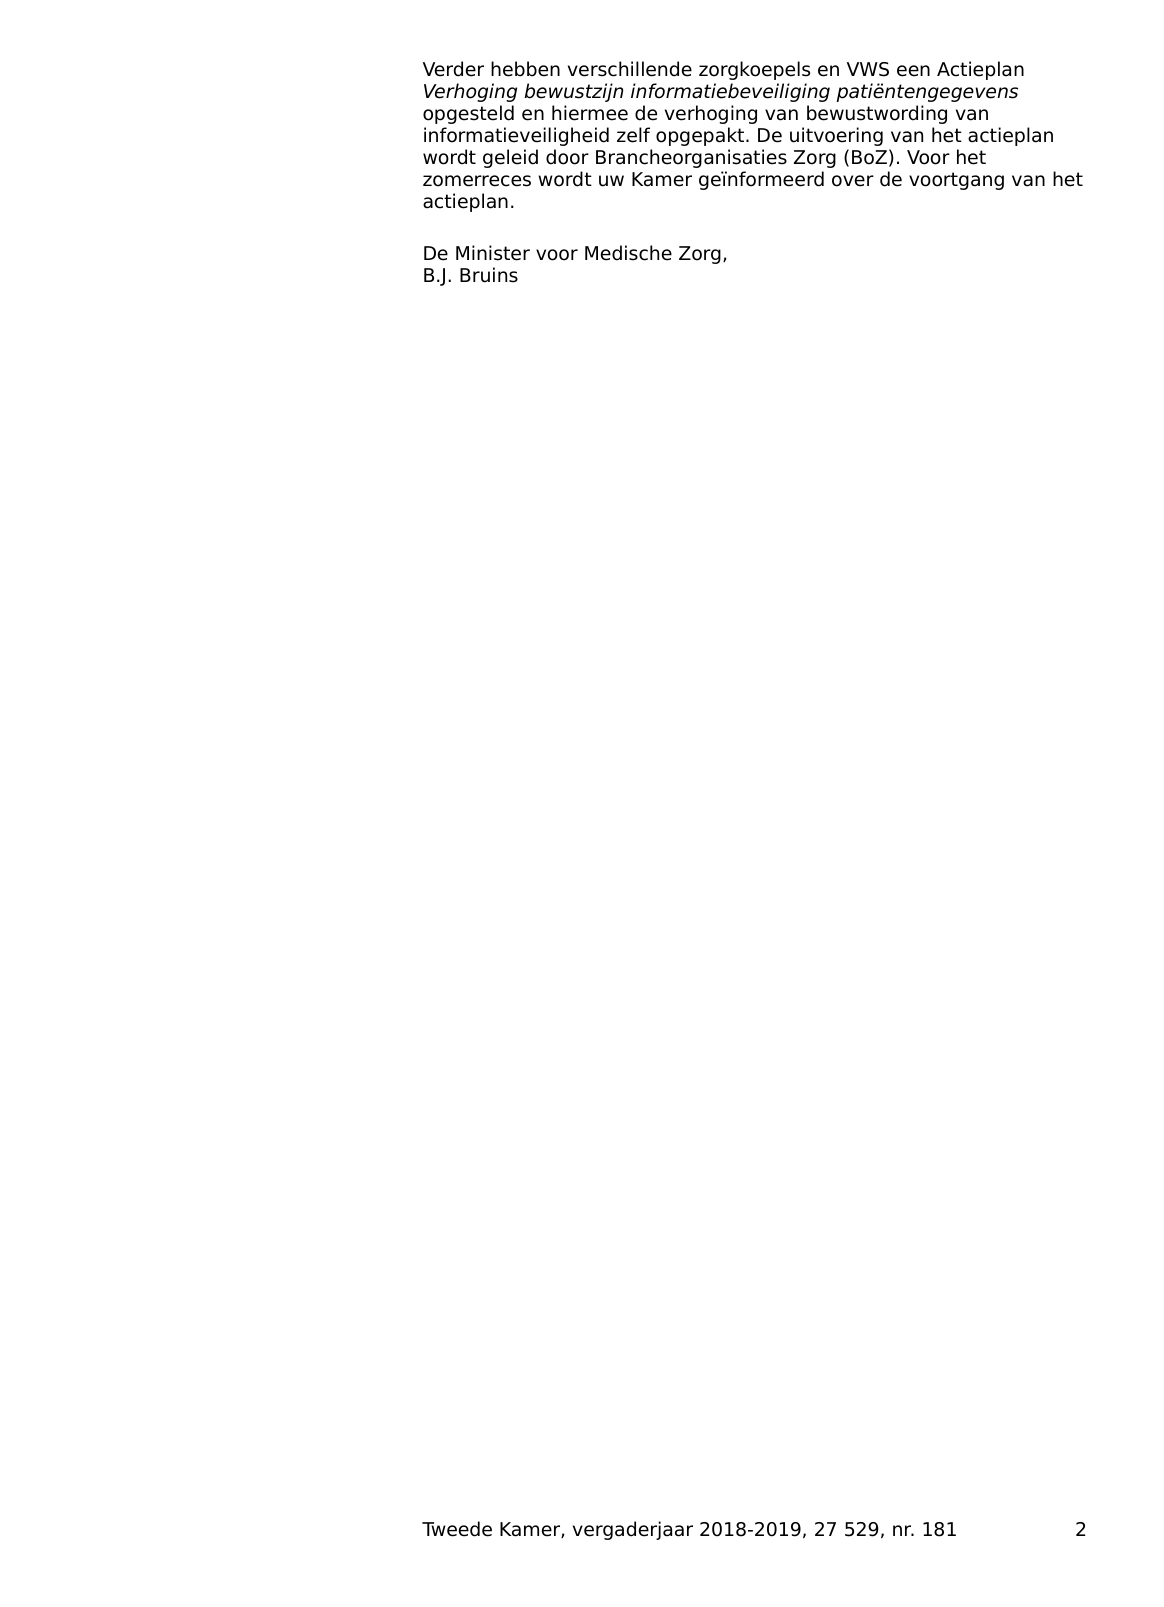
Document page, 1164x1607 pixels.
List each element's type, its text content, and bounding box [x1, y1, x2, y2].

text De Minister voor Medische Zorg, B.J. Bruins [422, 243, 1087, 287]
text Verder hebben verschillende zorgkoepels en VWS een Actieplan Verhoging bewustzijn informatiebeveiliging patiëntengegevens opgesteld en hiermee de verhoging van bewustwording van informatieveiligheid zelf opgepakt. De uitvoering van het actieplan wordt geleid door Brancheorganisaties Zorg (BoZ). Voor het zomerreces wordt uw Kamer geïnformeerd over de voortgang van het actieplan. [422, 59, 1087, 213]
